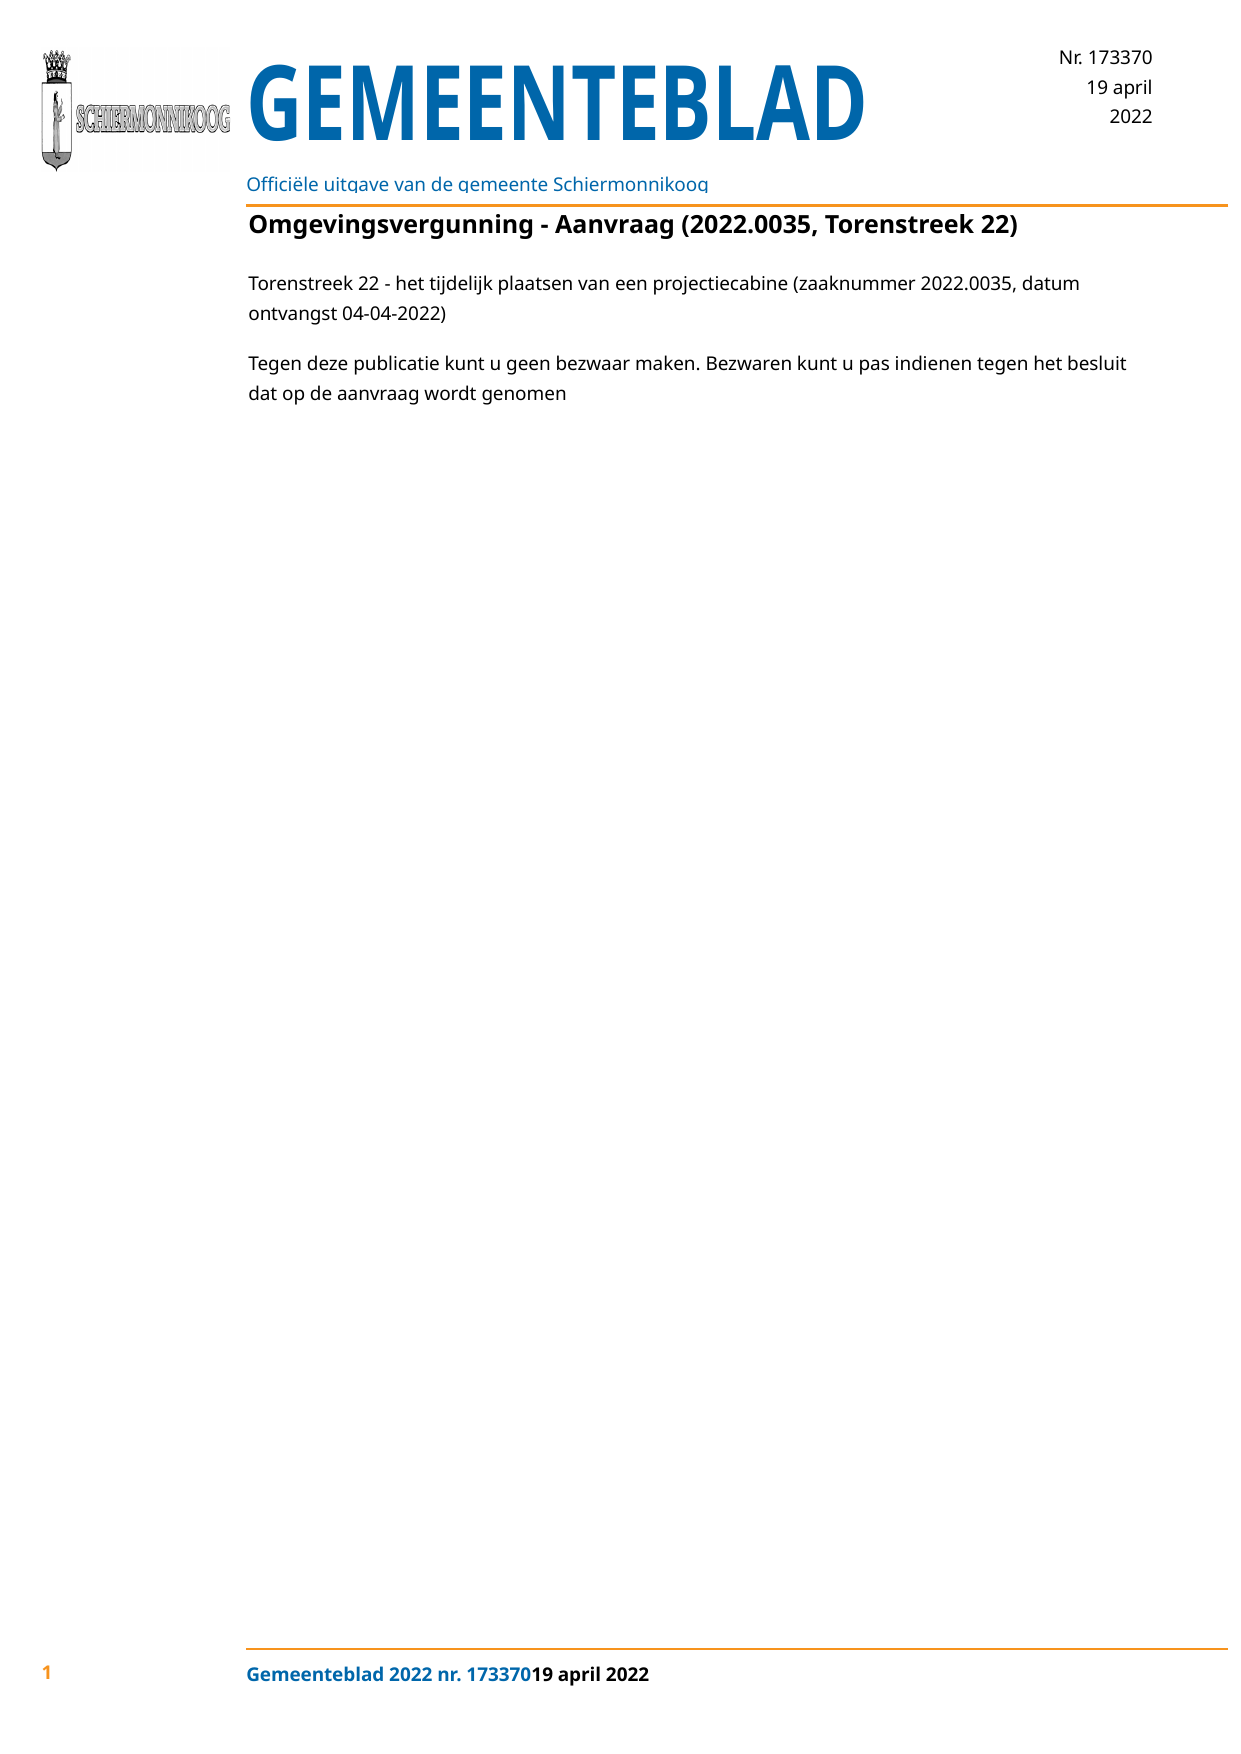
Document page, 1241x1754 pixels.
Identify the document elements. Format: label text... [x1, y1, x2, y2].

text Torenstreek 22 - het tijdelijk plaatsen van een projectiecabine (zaaknummer 2022.0035, datum ontvangst 04-04-2022) [248, 270, 1152, 326]
text Omgevingsvergunning - Aanvraag (2022.0035, Torenstreek 22) [248, 207, 1152, 241]
text Tegen deze publicatie kunt u geen bezwaar maken. Bezwaren kunt u pas indienen tegen het besluit dat op de aanvraag wordt genomen [248, 350, 1152, 406]
picture [41, 47, 231, 172]
